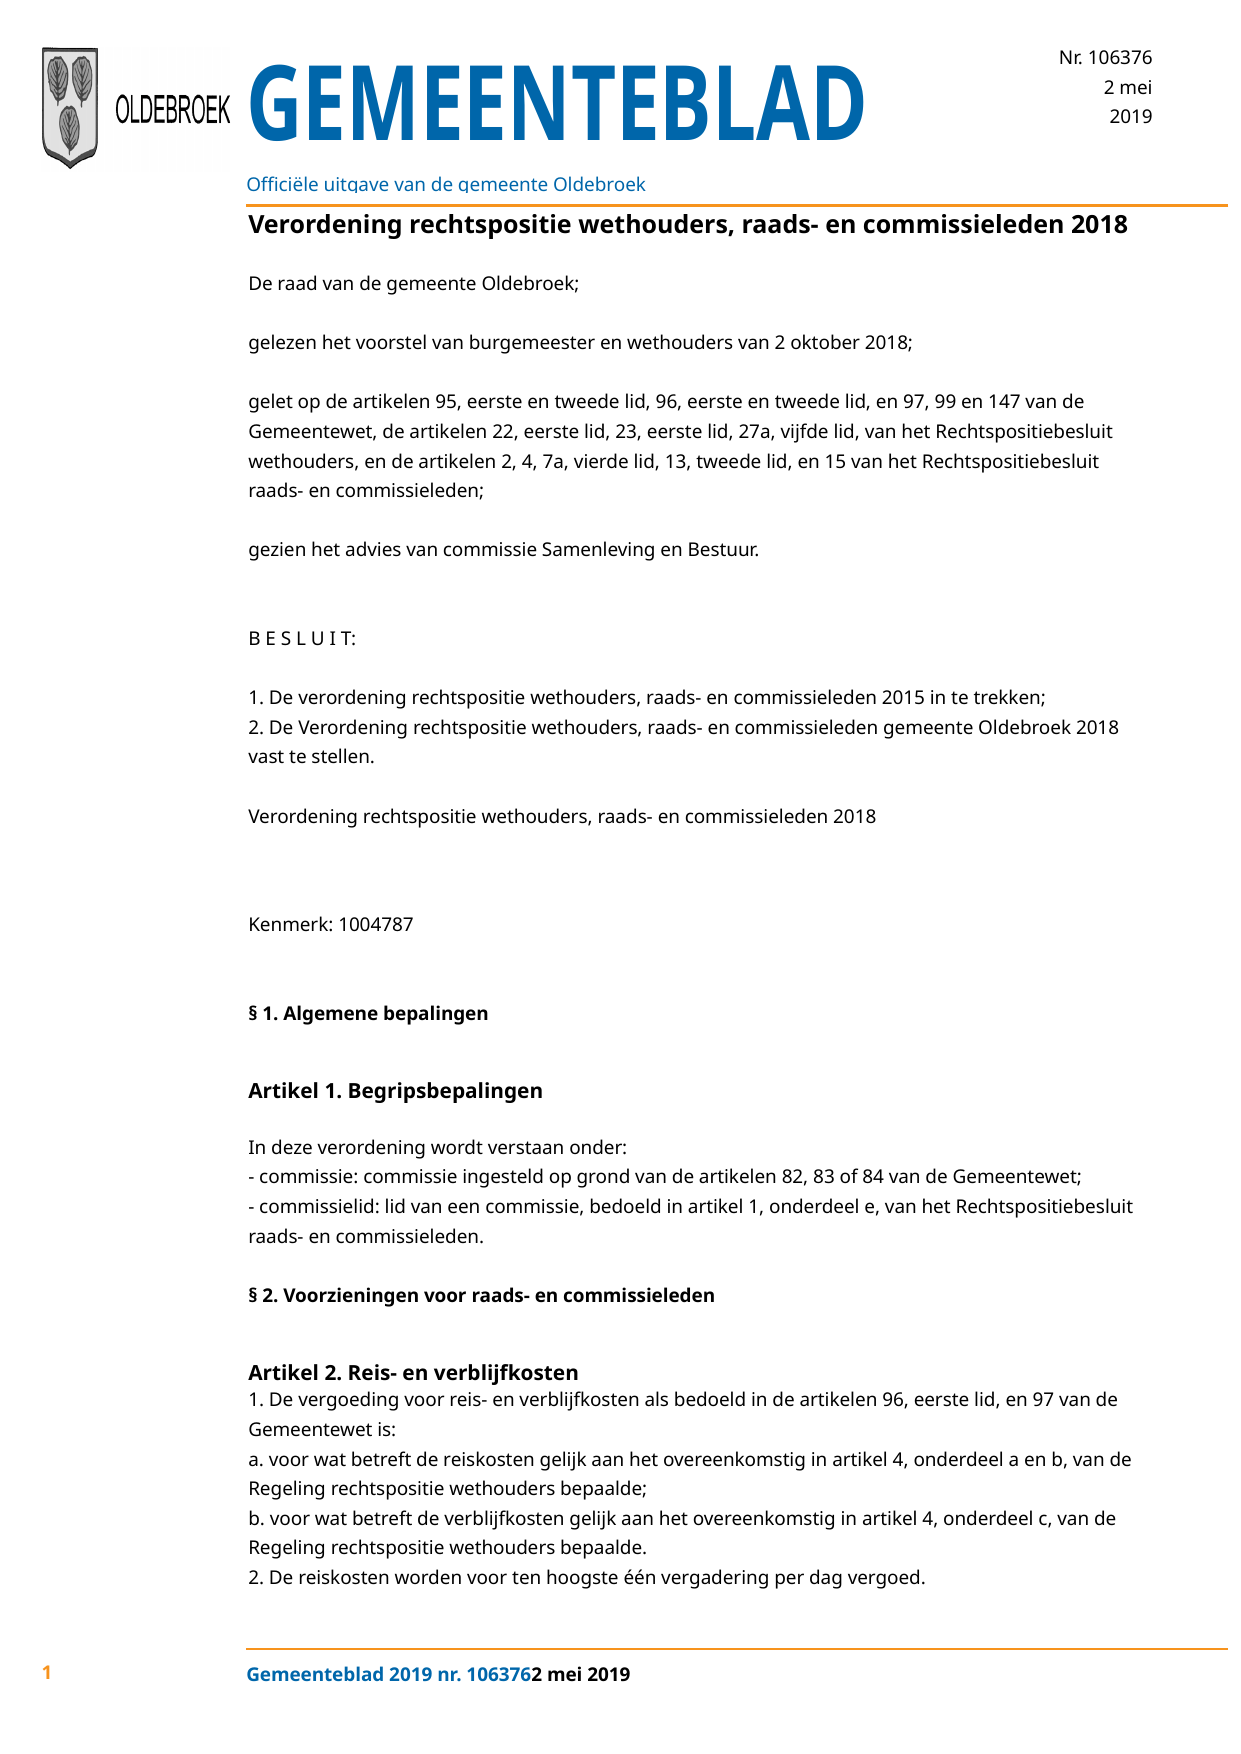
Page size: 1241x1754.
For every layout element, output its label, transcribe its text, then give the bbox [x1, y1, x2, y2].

text In deze verordening wordt verstaan onder: [248, 1134, 1152, 1160]
text § 1. Algemene bepalingen [248, 1000, 1152, 1026]
text 2. De reiskosten worden voor ten hoogste één vergadering per dag vergoed. [248, 1564, 1152, 1590]
text gelezen het voorstel van burgemeester en wethouders van 2 oktober 2018; [248, 329, 1152, 355]
text gelet op de artikelen 95, eerste en tweede lid, 96, eerste en tweede lid, en 97, 99 en 147 van de Gemeentewet, de artikelen 22, eerste lid, 23, eerste lid, 27a, vijfde lid, van het Rechtspositiebesluit wethouders, en de artikelen 2, 4, 7a, vierde lid, 13, tweede lid, en 15 van het Rechtspositiebesluit raads- en commissieleden; [248, 389, 1152, 503]
text Verordening rechtspositie wethouders, raads- en commissieleden 2018 [248, 207, 1152, 241]
text - commissielid: lid van een commissie, bedoeld in artikel 1, onderdeel e, van het Rechtspositiebesluit raads- en commissieleden. [248, 1193, 1152, 1249]
text De raad van de gemeente Oldebroek; [248, 270, 1152, 296]
text - commissie: commissie ingesteld op grond van de artikelen 82, 83 of 84 van de Gemeentewet; [248, 1164, 1152, 1189]
text B E S L U I T: [248, 625, 1152, 651]
text Kenmerk: 1004787 [248, 911, 1152, 937]
text a. voor wat betreft de reiskosten gelijk aan het overeenkomstig in artikel 4, onderdeel a en b, van de Regeling rechtspositie wethouders bepaalde; [248, 1446, 1152, 1501]
text Artikel 1. Begripsbepalingen [248, 1076, 1152, 1104]
text § 2. Voorzieningen voor raads- en commissieleden [248, 1282, 1152, 1308]
picture [41, 47, 231, 172]
text b. voor wat betreft de verblijfkosten gelijk aan het overeenkomstig in artikel 4, onderdeel c, van de Regeling rechtspositie wethouders bepaalde. [248, 1505, 1152, 1560]
text Artikel 2. Reis- en verblijfkosten [248, 1358, 1152, 1387]
text gezien het advies van commissie Samenleving en Bestuur. [248, 537, 1152, 562]
text Verordening rechtspositie wethouders, raads- en commissieleden 2018 [248, 803, 1152, 828]
text 1. De verordening rechtspositie wethouders, raads- en commissieleden 2015 in te trekken; [248, 684, 1152, 710]
text 1. De vergoeding voor reis- en verblijfkosten als bedoeld in de artikelen 96, eerste lid, en 97 van de Gemeentewet is: [248, 1387, 1152, 1442]
text 2. De Verordening rechtspositie wethouders, raads- en commissieleden gemeente Oldebroek 2018 vast te stellen. [248, 714, 1152, 769]
